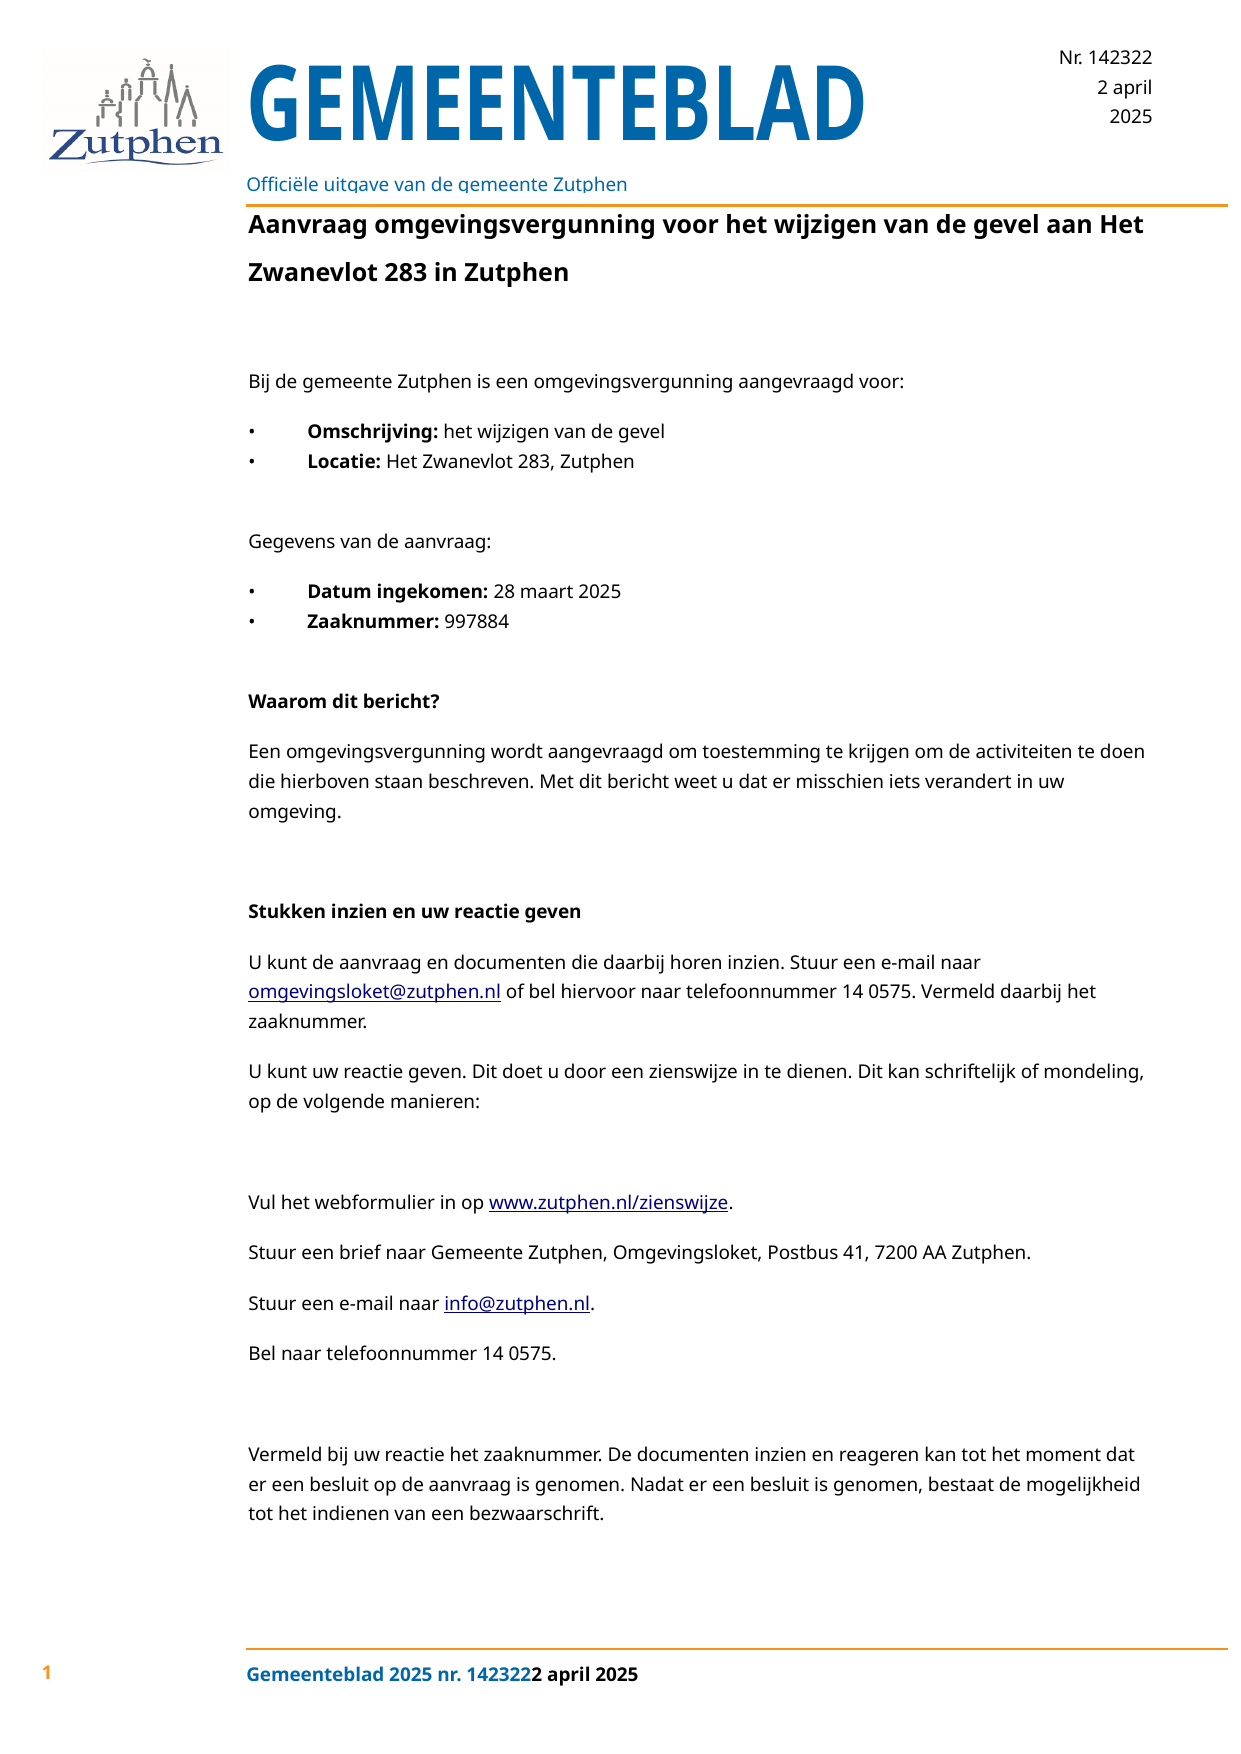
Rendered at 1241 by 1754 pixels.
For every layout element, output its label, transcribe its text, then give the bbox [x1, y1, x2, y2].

list Datum ingekomen: 28 maart 2025 [248, 579, 1152, 604]
text Bel naar telefoonnummer 14 0575. [248, 1340, 1152, 1366]
text U kunt de aanvraag en documenten die daarbij horen inzien. Stuur een e-mail naar omgevingsloket@zutphen.nl of bel hiervoor naar telefoonnummer 14 0575. Vermeld daarbij het zaaknummer. [248, 949, 1152, 1034]
text Vul het webformulier in op www.zutphen.nl/zienswijze. [248, 1189, 1152, 1215]
text Gegevens van de aanvraag: [248, 528, 1152, 554]
text Stuur een brief naar Gemeente Zutphen, Omgevingsloket, Postbus 41, 7200 AA Zutphen. [248, 1239, 1152, 1265]
list Locatie: Het Zwanevlot 283, Zutphen [248, 448, 1152, 474]
list Omschrijving: het wijzigen van de gevel [248, 419, 1152, 444]
text Stukken inzien en uw reactie geven [248, 899, 1152, 924]
list Zaaknummer: 997884 [248, 608, 1152, 634]
text Stuur een e-mail naar info@zutphen.nl. [248, 1290, 1152, 1316]
text U kunt uw reactie geven. Dit doet u door een zienswijze in te dienen. Dit kan schriftelijk of mondeling, op de volgende manieren: [248, 1059, 1152, 1114]
text Vermeld bij uw reactie het zaaknummer. De documenten inzien en reageren kan tot het moment dat er een besluit op de aanvraag is genomen. Nadat er een besluit is genomen, bestaat de mogelijkheid tot het indienen van een bezwaarschrift. [248, 1441, 1152, 1526]
text Waarom dit bericht? [248, 688, 1152, 714]
text Bij de gemeente Zutphen is een omgevingsvergunning aangevraagd voor: [248, 368, 1152, 394]
text Aanvraag omgevingsvergunning voor het wijzigen van de gevel aan Het Zwanevlot 283 in Zutphen [248, 207, 1152, 288]
picture [41, 47, 231, 172]
text Een omgevingsvergunning wordt aangevraagd om toestemming te krijgen om de activiteiten te doen die hierboven staan beschreven. Met dit bericht weet u dat er misschien iets verandert in uw omgeving. [248, 739, 1152, 824]
